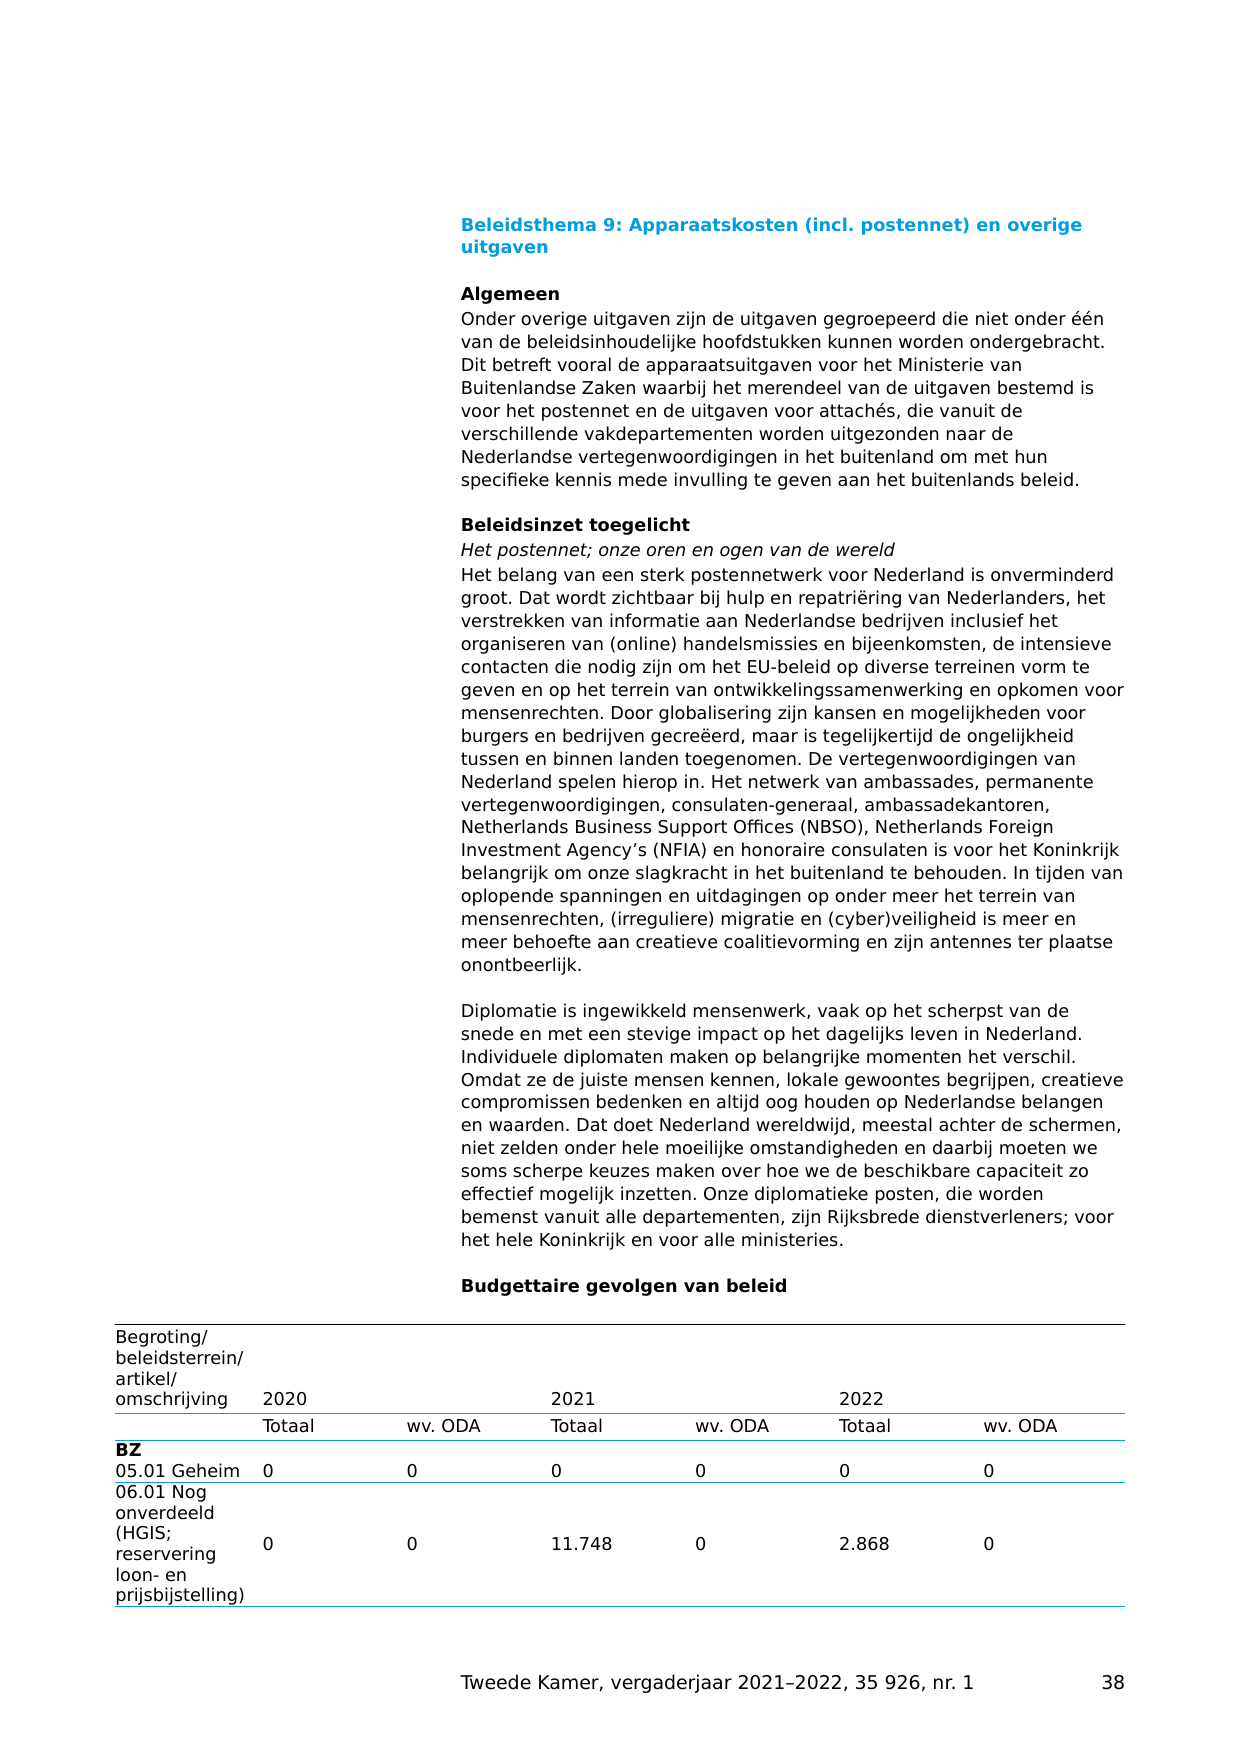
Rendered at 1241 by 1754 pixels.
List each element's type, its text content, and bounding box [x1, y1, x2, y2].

table_cell 0 [836, 1461, 980, 1481]
table_cell 2020 [259, 1325, 548, 1413]
table_cell Begroting/beleidsterrein/artikel/omschrijving [115, 1325, 259, 1413]
title Beleidsthema 9: Apparaatskosten (incl. postennet) en overige uitgaven [461, 213, 1125, 258]
text Budgettaire gevolgen van beleid [461, 1274, 1125, 1297]
table_cell wv. ODA [404, 1414, 548, 1440]
table_cell wv. ODA [980, 1414, 1125, 1440]
table_cell 0 [692, 1461, 836, 1481]
table_cell Totaal [548, 1414, 692, 1440]
table_cell BZ [115, 1441, 259, 1461]
table_cell [548, 1441, 692, 1461]
text Algemeen [461, 282, 1125, 305]
table_cell [836, 1441, 980, 1461]
text Het postennet; onze oren en ogen van de wereld [461, 538, 1125, 561]
table_cell Totaal [259, 1414, 403, 1440]
table_cell wv. ODA [692, 1414, 836, 1440]
table_cell [980, 1441, 1125, 1461]
table_cell Totaal [836, 1414, 980, 1440]
table_cell 0 [980, 1461, 1125, 1481]
table_cell 0 [259, 1461, 403, 1481]
text Beleidsinzet toegelicht [461, 513, 1125, 536]
table_cell 05.01 Geheim [115, 1461, 259, 1481]
table_cell 0 [548, 1461, 692, 1481]
table_cell 2022 [836, 1325, 1125, 1413]
table_cell [259, 1441, 403, 1461]
table_cell 0 [980, 1483, 1125, 1606]
text Onder overige uitgaven zijn de uitgaven gegroepeerd die niet onder één van de beleidsinhoudelijke hoofdstukken kunnen worden ondergebracht. Dit betreft vooral de apparaatsuitgaven voor het Ministerie van Buitenlandse Zaken waarbij het merendeel van de uitgaven bestemd is voor het postennet en de uitgaven voor attachés, die vanuit de verschillende vakdepartementen worden uitgezonden naar de Nederlandse vertegenwoordigingen in het buitenland om met hun specifieke kennis mede invulling te geven aan het buitenlands beleid. [461, 307, 1125, 491]
table_cell 2.868 [836, 1483, 980, 1606]
table_cell 2021 [548, 1325, 836, 1413]
text Diplomatie is ingewikkeld mensenwerk, vaak op het scherpst van de snede en met een stevige impact op het dagelijks leven in Nederland. Individuele diplomaten maken op belangrijke momenten het verschil. Omdat ze de juiste mensen kennen, lokale gewoontes begrijpen, creatieve compromissen bedenken en altijd oog houden op Nederlandse belangen en waarden. Dat doet Nederland wereldwijd, meestal achter de schermen, niet zelden onder hele moeilijke omstandigheden en daarbij moeten we soms scherpe keuzes maken over hoe we de beschikbare capaciteit zo effectief mogelijk inzetten. Onze diplomatieke posten, die worden bemenst vanuit alle departementen, zijn Rijksbrede dienstverleners; voor het hele Koninkrijk en voor alle ministeries. [461, 999, 1125, 1251]
table_cell [115, 1414, 259, 1440]
table_cell 0 [259, 1483, 403, 1606]
table_cell [692, 1441, 836, 1461]
table_cell 0 [692, 1483, 836, 1606]
table_cell 11.748 [548, 1483, 692, 1606]
text Het belang van een sterk postennetwerk voor Nederland is onverminderd groot. Dat wordt zichtbaar bij hulp en repatriëring van Nederlanders, het verstrekken van informatie aan Nederlandse bedrijven inclusief het organiseren van (online) handelsmissies en bijeenkomsten, de intensieve contacten die nodig zijn om het EU-beleid op diverse terreinen vorm te geven en op het terrein van ontwikkelingssamenwerking en opkomen voor mensenrechten. Door globalisering zijn kansen en mogelijkheden voor burgers en bedrijven gecreëerd, maar is tegelijkertijd de ongelijkheid tussen en binnen landen toegenomen. De vertegenwoordigingen van Nederland spelen hierop in. Het netwerk van ambassades, permanente vertegenwoordigingen, consulaten-generaal, ambassadekantoren, Netherlands Business Support Offices (NBSO), Netherlands Foreign Investment Agency’s (NFIA) en honoraire consulaten is voor het Koninkrijk belangrijk om onze slagkracht in het buitenland te behouden. In tijden van oplopende spanningen en uitdagingen op onder meer het terrein van mensenrechten, (irreguliere) migratie en (cyber)veiligheid is meer en meer behoefte aan creatieve coalitievorming en zijn antennes ter plaatse onontbeerlijk. [461, 563, 1125, 976]
table_cell 0 [404, 1483, 548, 1606]
table_cell 0 [404, 1461, 548, 1481]
table_cell 06.01 Nog onverdeeld (HGIS; reservering loon- en prijsbijstelling) [115, 1483, 259, 1606]
table_cell [404, 1441, 548, 1461]
table_header Tabel 9 Apparaatskosten (incl. postennet) en overige uitgaven (bedragen x EUR 1 000) [115, 1299, 1125, 1324]
